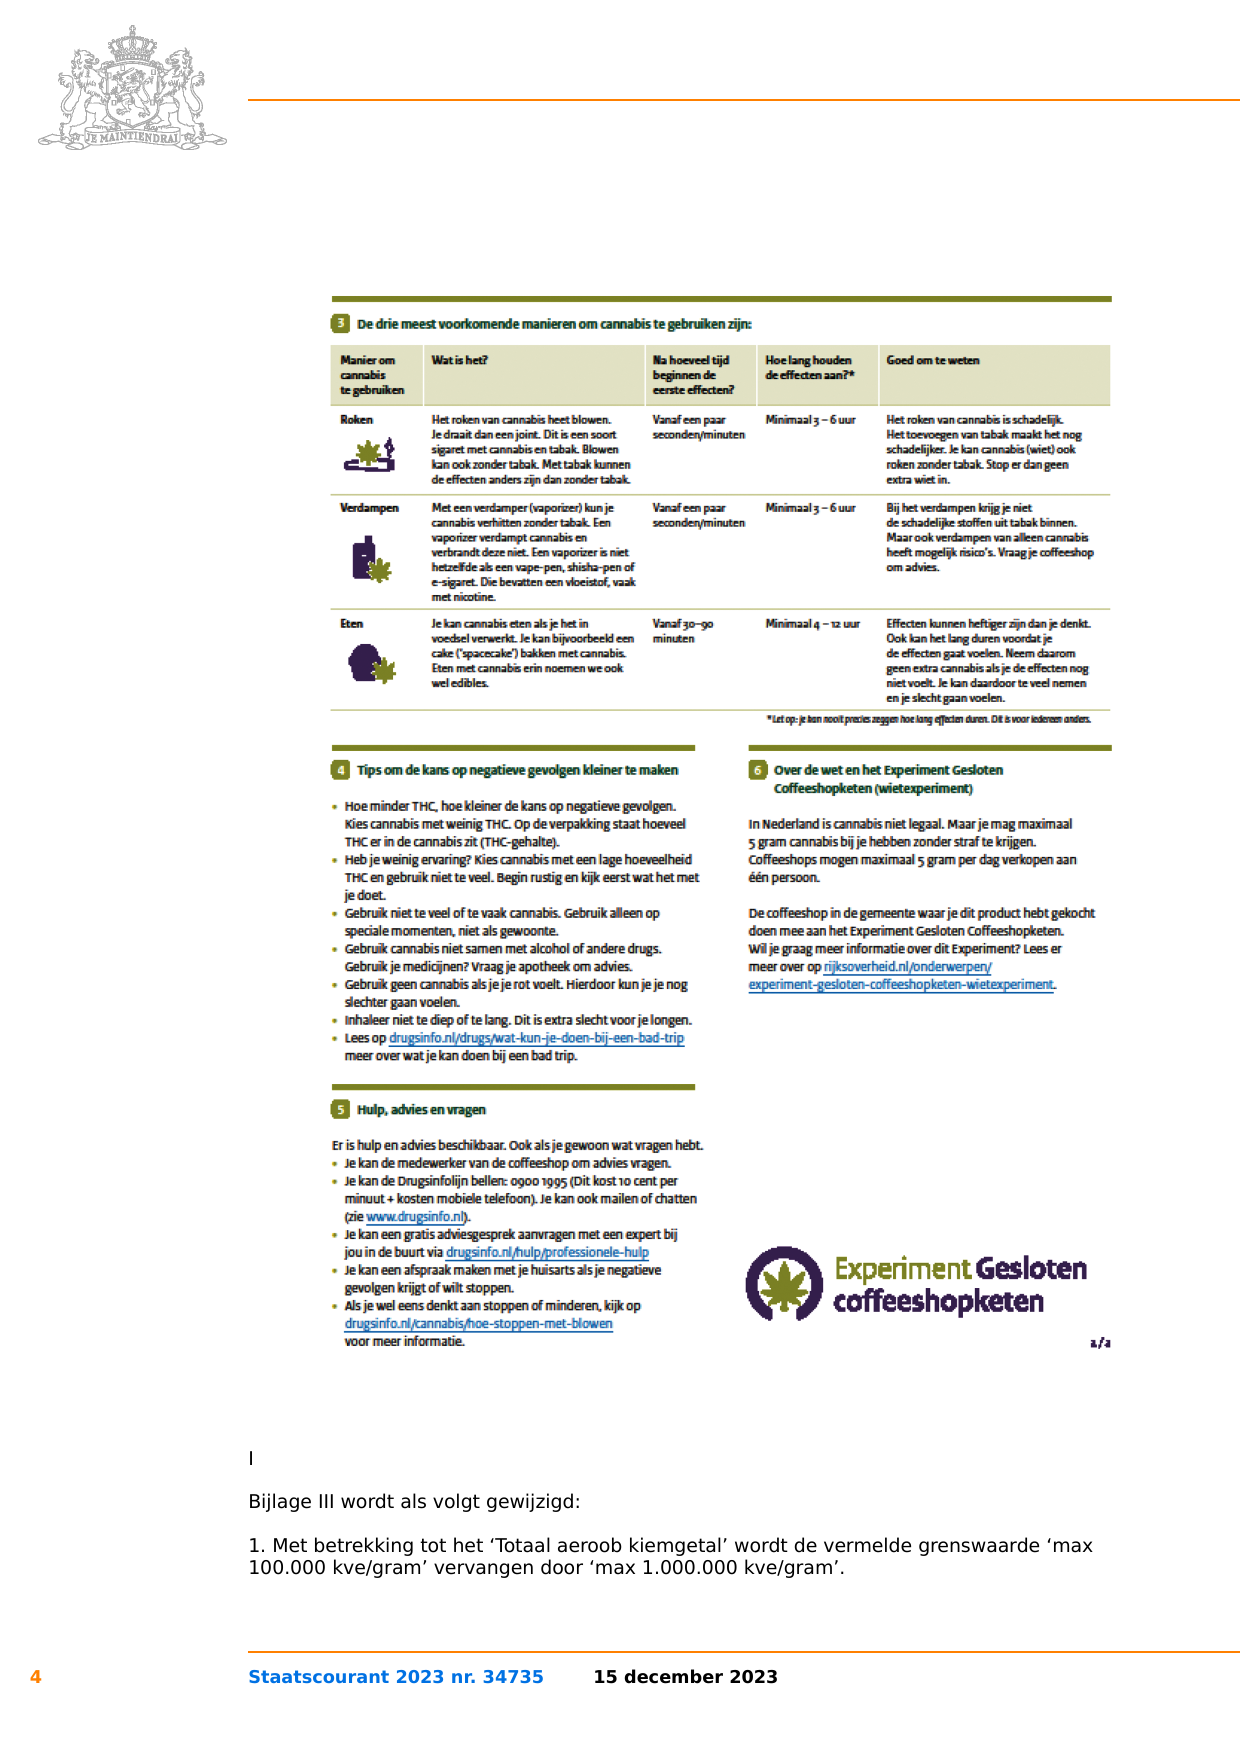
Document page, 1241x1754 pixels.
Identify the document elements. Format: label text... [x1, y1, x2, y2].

text Bijlage III wordt als volgt gewijzigd: [248, 1491, 1163, 1513]
picture [278, 151, 1164, 1404]
text I [248, 1448, 1163, 1469]
text 1. Met betrekking tot het ‘Totaal aeroob kiemgetal’ wordt de vermelde grenswaarde ‘max 100.000 kve/gram’ vervangen door ‘max 1.000.000 kve/gram’. [248, 1535, 1163, 1579]
picture [38, 25, 227, 150]
